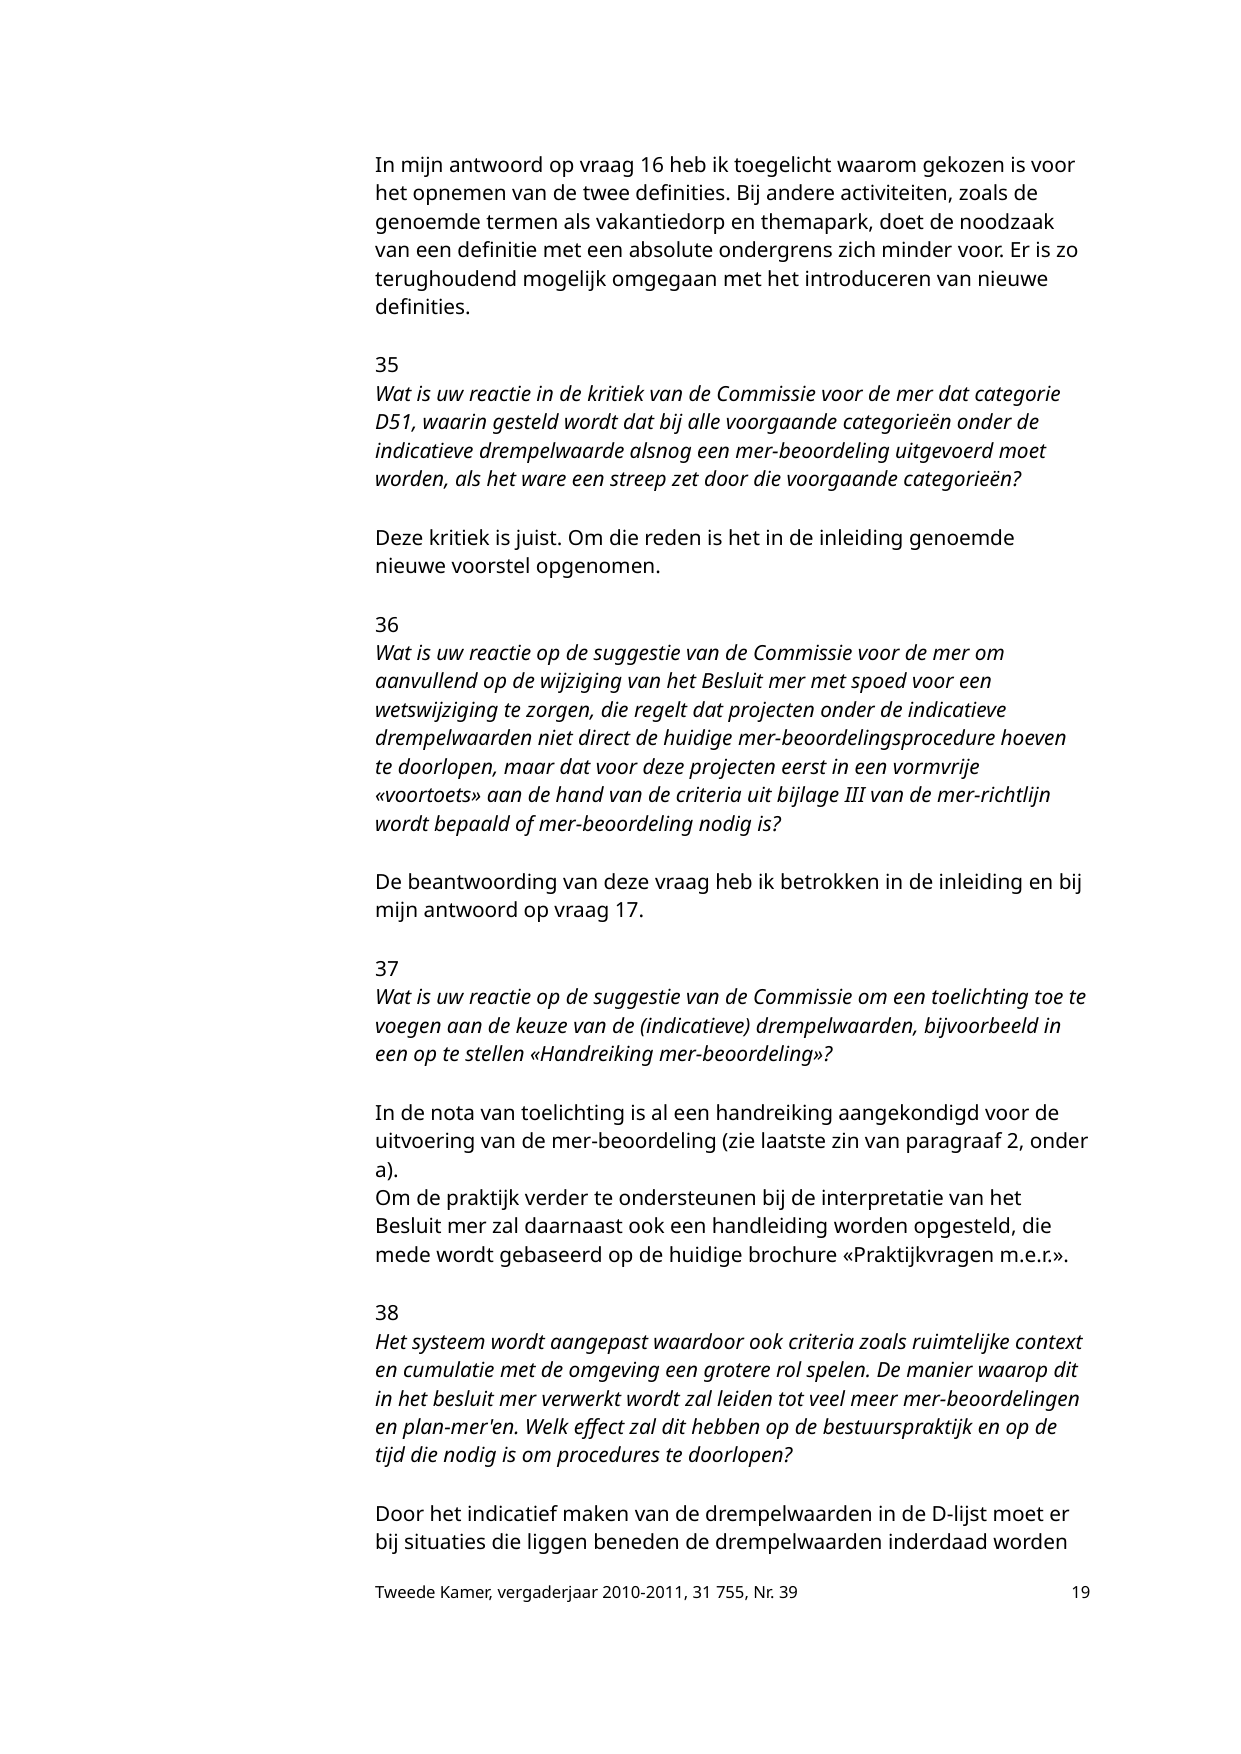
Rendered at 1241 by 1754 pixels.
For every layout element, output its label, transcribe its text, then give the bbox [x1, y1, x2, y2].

text 35 [375, 351, 1090, 379]
text Wat is uw reactie op de suggestie van de Commissie om een toelichting toe te voegen aan de keuze van de (indicatieve) drempelwaarden, bijvoorbeeld in een op te stellen «Handreiking mer-beoordeling»? [375, 982, 1090, 1068]
text Om de praktijk verder te ondersteunen bij de interpretatie van het Besluit mer zal daarnaast ook een handleiding worden opgesteld, die mede wordt gebaseerd op de huidige brochure «Praktijkvragen m.e.r.». [375, 1183, 1090, 1268]
text 36 [375, 610, 1090, 638]
text Het systeem wordt aangepast waardoor ook criteria zoals ruimtelijke context en cumulatie met de omgeving een grotere rol spelen. De manier waarop dit in het besluit mer verwerkt wordt zal leiden tot veel meer mer-beoordelingen en plan-mer'en. Welk effect zal dit hebben op de bestuurspraktijk en op de tijd die nodig is om procedures te doorlopen? [375, 1327, 1090, 1469]
text Door het indicatief maken van de drempelwaarden in de D-lijst moet er bij situaties die liggen beneden de drempelwaarden inderdaad worden [375, 1499, 1090, 1556]
text In de nota van toelichting is al een handreiking aangekondigd voor de uitvoering van de mer-beoordeling (zie laatste zin van paragraaf 2, onder a). [375, 1098, 1090, 1183]
text Deze kritiek is juist. Om die reden is het in de inleiding genoemde nieuwe voorstel opgenomen. [375, 523, 1090, 580]
text In mijn antwoord op vraag 16 heb ik toegelicht waarom gekozen is voor het opnemen van de twee definities. Bij andere activiteiten, zoals de genoemde termen als vakantiedorp en themapark, doet de noodzaak van een definitie met een absolute ondergrens zich minder voor. Er is zo terughoudend mogelijk omgegaan met het introduceren van nieuwe definities. [375, 150, 1090, 321]
text 38 [375, 1298, 1090, 1327]
text Wat is uw reactie op de suggestie van de Commissie voor de mer om aanvullend op de wijziging van het Besluit mer met spoed voor een wetswijziging te zorgen, die regelt dat projecten onder de indicatieve drempelwaarden niet direct de huidige mer-beoordelingsprocedure hoeven te doorlopen, maar dat voor deze projecten eerst in een vormvrije «voortoets» aan de hand van de criteria uit bijlage III van de mer-richtlijn wordt bepaald of mer-beoordeling nodig is? [375, 638, 1090, 837]
text De beantwoording van deze vraag heb ik betrokken in de inleiding en bij mijn antwoord op vraag 17. [375, 867, 1090, 924]
text 37 [375, 954, 1090, 982]
text Wat is uw reactie in de kritiek van de Commissie voor de mer dat categorie D51, waarin gesteld wordt dat bij alle voorgaande categorieën onder de indicatieve drempelwaarde alsnog een mer-beoordeling uitgevoerd moet worden, als het ware een streep zet door die voorgaande categorieën? [375, 379, 1090, 493]
